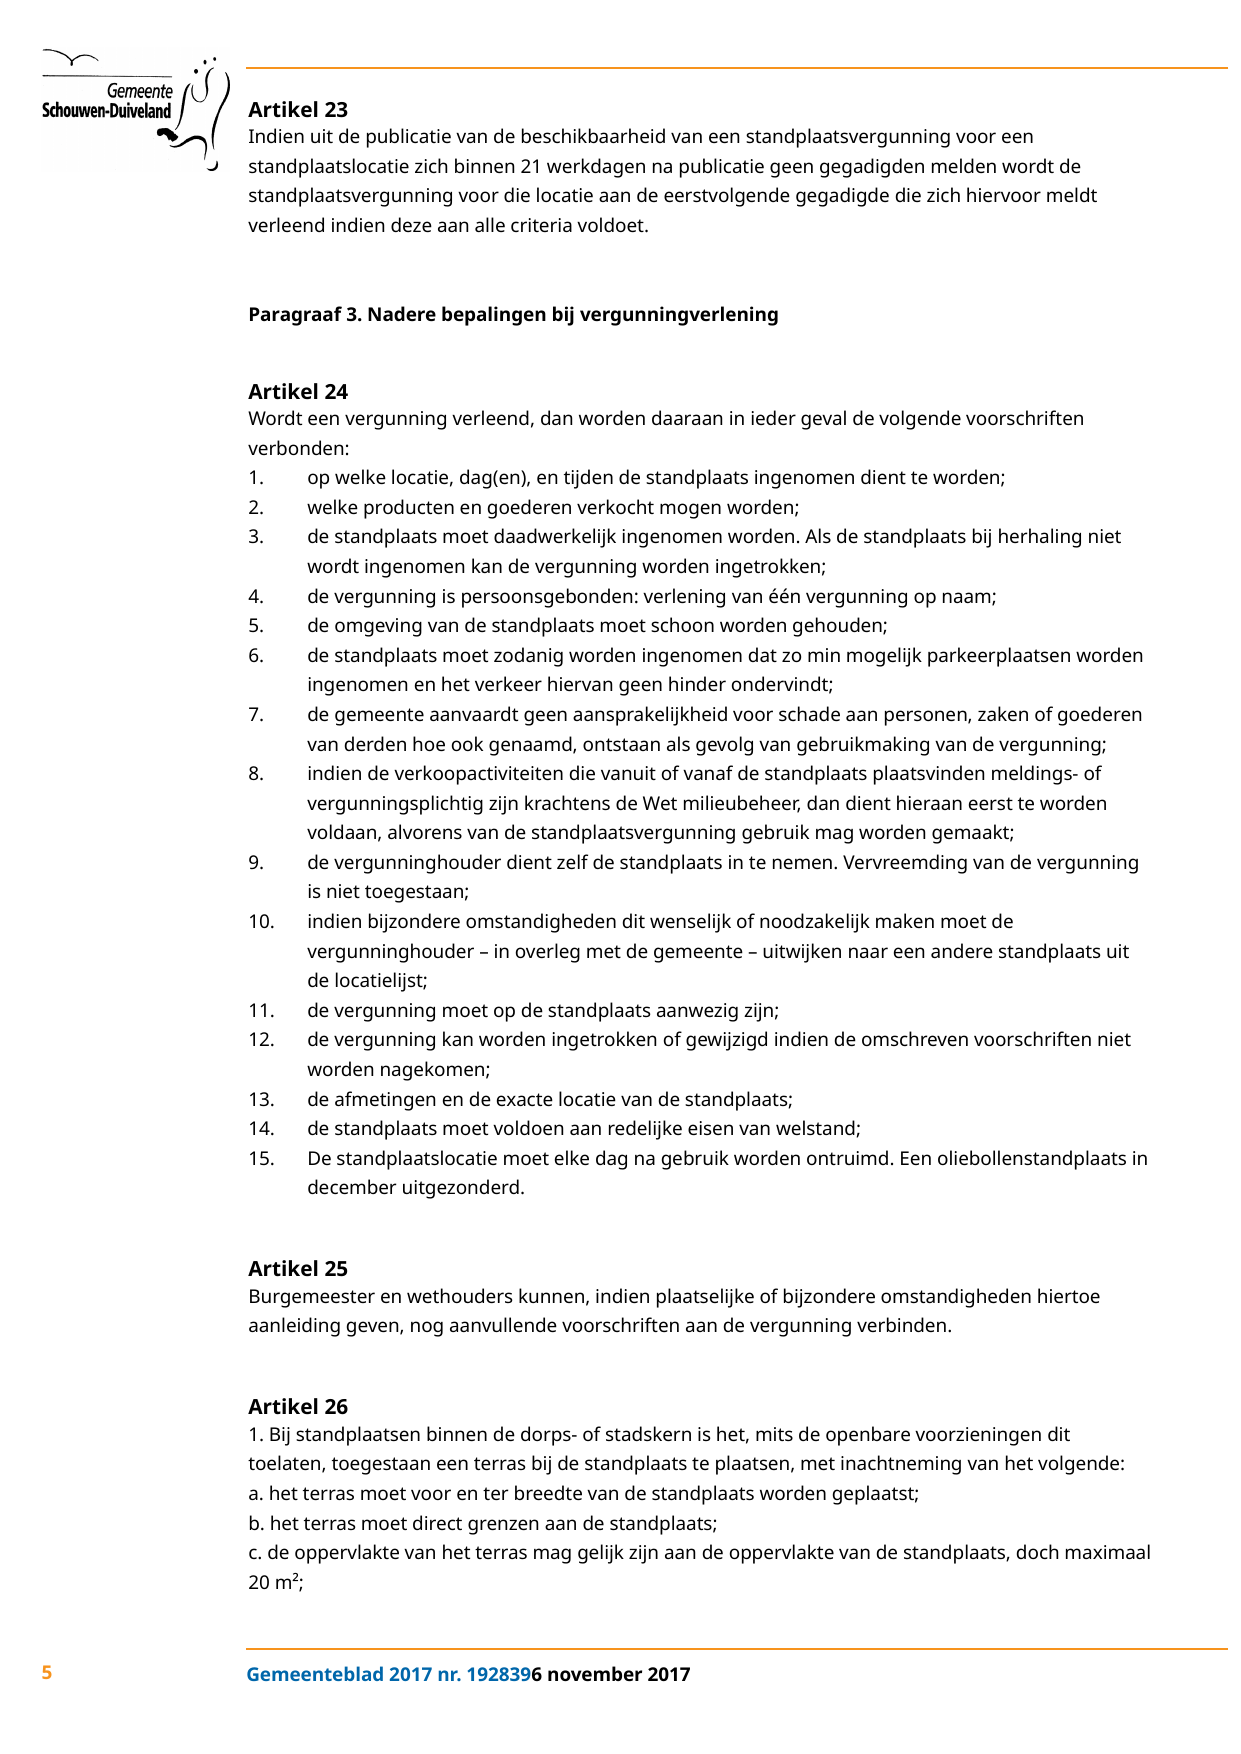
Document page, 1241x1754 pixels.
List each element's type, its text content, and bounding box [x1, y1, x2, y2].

text Burgemeester en wethouders kunnen, indien plaatselijke of bijzondere omstandigheden hiertoe aanleiding geven, nog aanvullende voorschriften aan de vergunning verbinden. [248, 1283, 1152, 1338]
list indien de verkoopactiviteiten die vanuit of vanaf de standplaats plaatsvinden meldings- of vergunningsplichtig zijn krachtens de Wet milieubeheer, dan dient hieraan eerst te worden voldaan, alvorens van de standplaatsvergunning gebruik mag worden gemaakt; [248, 760, 1152, 845]
picture [41, 47, 231, 172]
text Artikel 25 [248, 1254, 1152, 1283]
list de vergunning is persoonsgebonden: verlening van één vergunning op naam; [248, 583, 1152, 608]
list de standplaats moet daadwerkelijk ingenomen worden. Als de standplaats bij herhaling niet wordt ingenomen kan de vergunning worden ingetrokken; [248, 524, 1152, 579]
list de vergunning moet op de standplaats aanwezig zijn; [248, 997, 1152, 1023]
list de omgeving van de standplaats moet schoon worden gehouden; [248, 612, 1152, 638]
text Artikel 24 [248, 377, 1152, 405]
list indien bijzondere omstandigheden dit wenselijk of noodzakelijk maken moet de vergunninghouder – in overleg met de gemeente – uitwijken naar een andere standplaats uit de locatielijst; [248, 908, 1152, 993]
text Indien uit de publicatie van de beschikbaarheid van een standplaatsvergunning voor een standplaatslocatie zich binnen 21 werkdagen na publicatie geen gegadigden melden wordt de standplaatsvergunning voor die locatie aan de eerstvolgende gegadigde die zich hiervoor meldt verleend indien deze aan alle criteria voldoet. [248, 123, 1152, 238]
text 1. Bij standplaatsen binnen de dorps- of stadskern is het, mits de openbare voorzieningen dit toelaten, toegestaan een terras bij de standplaats te plaatsen, met inachtneming van het volgende: [248, 1421, 1152, 1476]
list de gemeente aanvaardt geen aansprakelijkheid voor schade aan personen, zaken of goederen van derden hoe ook genaamd, ontstaan als gevolg van gebruikmaking van de vergunning; [248, 701, 1152, 756]
text Paragraaf 3. Nadere bepalingen bij vergunningverlening [248, 301, 1152, 326]
list de afmetingen en de exacte locatie van de standplaats; [248, 1086, 1152, 1111]
text Artikel 23 [248, 95, 1152, 123]
list welke producten en goederen verkocht mogen worden; [248, 494, 1152, 520]
list op welke locatie, dag(en), en tijden de standplaats ingenomen dient te worden; [248, 464, 1152, 490]
text b. het terras moet direct grenzen aan de standplaats; [248, 1510, 1152, 1535]
text Artikel 26 [248, 1392, 1152, 1421]
list De standplaatslocatie moet elke dag na gebruik worden ontruimd. Een oliebollenstandplaats in december uitgezonderd. [248, 1145, 1152, 1200]
list de standplaats moet voldoen aan redelijke eisen van welstand; [248, 1115, 1152, 1141]
text a. het terras moet voor en ter breedte van de standplaats worden geplaatst; [248, 1480, 1152, 1506]
text Wordt een vergunning verleend, dan worden daaraan in ieder geval de volgende voorschriften verbonden: [248, 405, 1152, 461]
list de standplaats moet zodanig worden ingenomen dat zo min mogelijk parkeerplaatsen worden ingenomen en het verkeer hiervan geen hinder ondervindt; [248, 642, 1152, 697]
list de vergunninghouder dient zelf de standplaats in te nemen. Vervreemding van de vergunning is niet toegestaan; [248, 849, 1152, 904]
list de vergunning kan worden ingetrokken of gewijzigd indien de omschreven voorschriften niet worden nagekomen; [248, 1027, 1152, 1082]
text c. de oppervlakte van het terras mag gelijk zijn aan de oppervlakte van de standplaats, doch maximaal 20 m²; [248, 1539, 1152, 1594]
